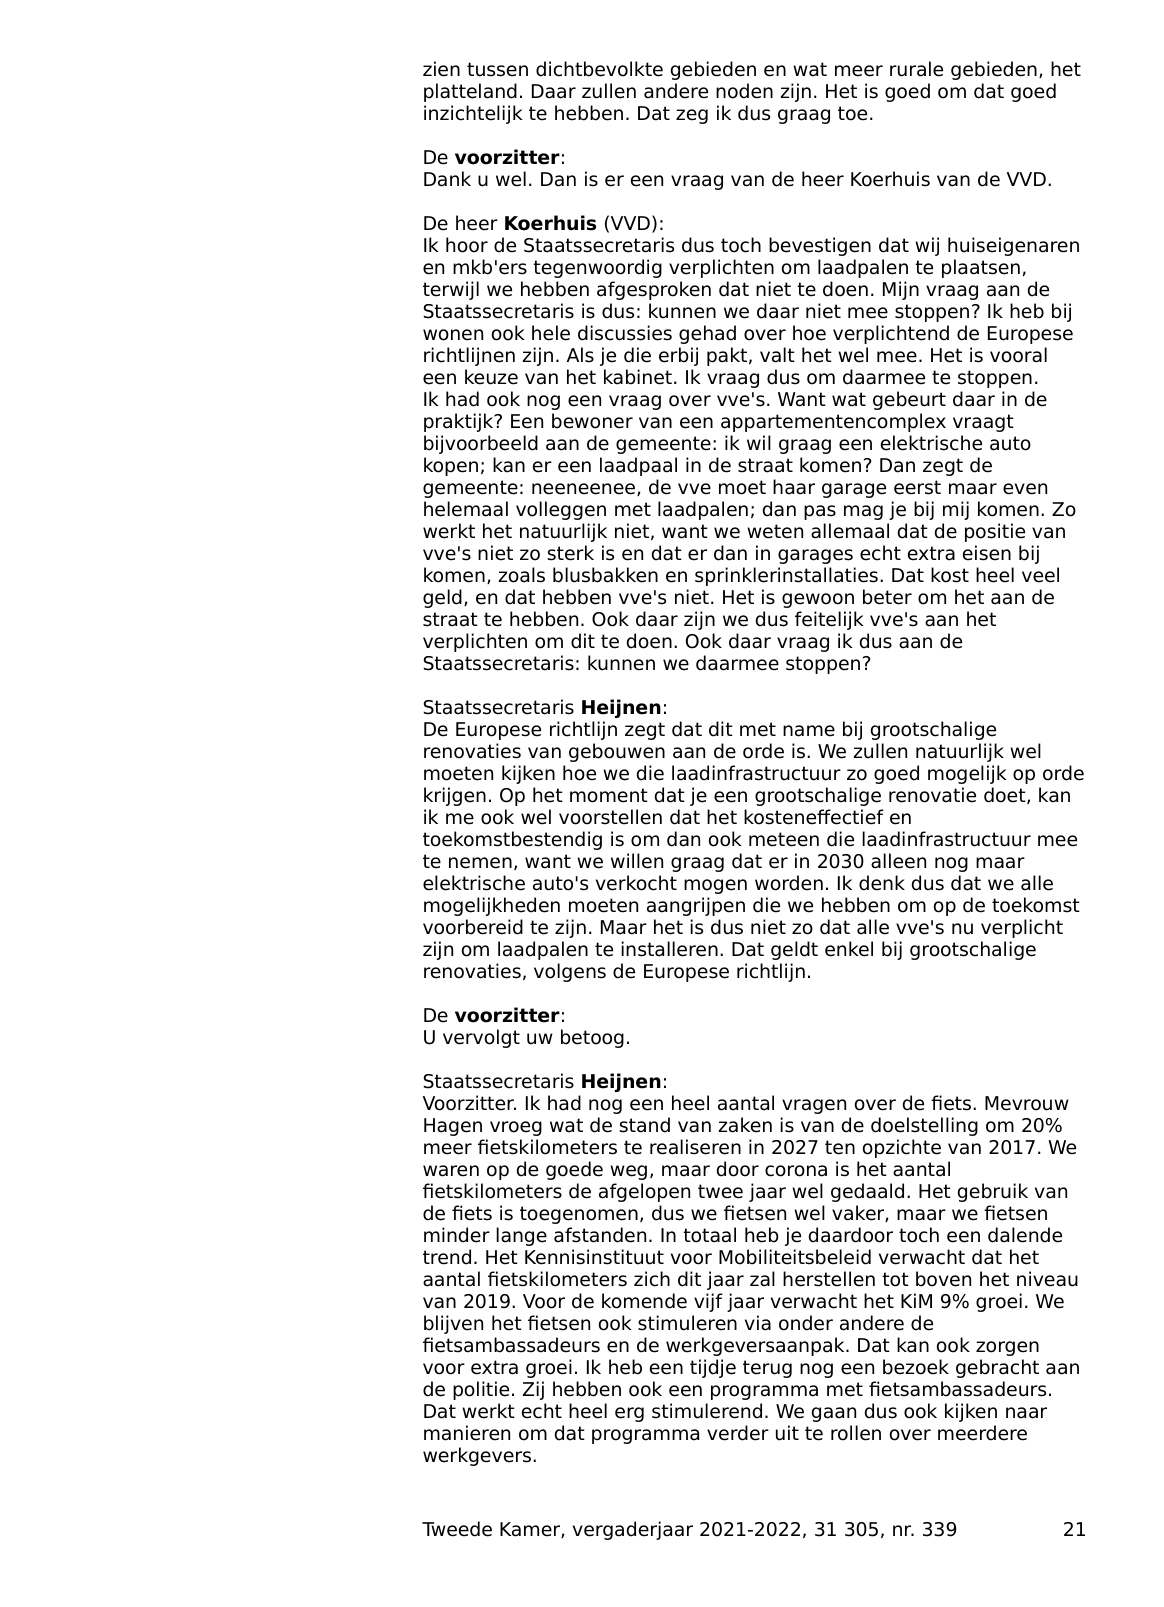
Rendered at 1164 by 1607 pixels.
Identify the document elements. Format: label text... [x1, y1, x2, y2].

text Voorzitter. Ik had nog een heel aantal vragen over de fiets. Mevrouw Hagen vroeg wat de stand van zaken is van de doelstelling om 20% meer fietskilometers te realiseren in 2027 ten opzichte van 2017. We waren op de goede weg, maar door corona is het aantal fietskilometers de afgelopen twee jaar wel gedaald. Het gebruik van de fiets is toegenomen, dus we fietsen wel vaker, maar we fietsen minder lange afstanden. In totaal heb je daardoor toch een dalende trend. Het Kennisinstituut voor Mobiliteitsbeleid verwacht dat het aantal fietskilometers zich dit jaar zal herstellen tot boven het niveau van 2019. Voor de komende vijf jaar verwacht het KiM 9% groei. We blijven het fietsen ook stimuleren via onder andere de fietsambassadeurs en de werkgeversaanpak. Dat kan ook zorgen voor extra groei. Ik heb een tijdje terug nog een bezoek gebracht aan de politie. Zij hebben ook een programma met fietsambassadeurs. Dat werkt echt heel erg stimulerend. We gaan dus ook kijken naar manieren om dat programma verder uit te rollen over meerdere werkgevers. [422, 1093, 1087, 1467]
text De voorzitter: [422, 147, 1087, 169]
text zien tussen dichtbevolkte gebieden en wat meer rurale gebieden, het platteland. Daar zullen andere noden zijn. Het is goed om dat goed inzichtelijk te hebben. Dat zeg ik dus graag toe. [422, 59, 1087, 125]
text Staatssecretaris Heijnen: [422, 1071, 1087, 1093]
text De voorzitter: [422, 1005, 1087, 1027]
text Dank u wel. Dan is er een vraag van de heer Koerhuis van de VVD. [422, 169, 1087, 191]
text De heer Koerhuis (VVD): [422, 213, 1087, 235]
text U vervolgt uw betoog. [422, 1027, 1087, 1049]
text Staatssecretaris Heijnen: [422, 697, 1087, 719]
text Ik hoor de Staatssecretaris dus toch bevestigen dat wij huiseigenaren en mkb'ers tegenwoordig verplichten om laadpalen te plaatsen, terwijl we hebben afgesproken dat niet te doen. Mijn vraag aan de Staatssecretaris is dus: kunnen we daar niet mee stoppen? Ik heb bij wonen ook hele discussies gehad over hoe verplichtend de Europese richtlijnen zijn. Als je die erbij pakt, valt het wel mee. Het is vooral een keuze van het kabinet. Ik vraag dus om daarmee te stoppen. [422, 235, 1087, 389]
text Ik had ook nog een vraag over vve's. Want wat gebeurt daar in de praktijk? Een bewoner van een appartementencomplex vraagt bijvoorbeeld aan de gemeente: ik wil graag een elektrische auto kopen; kan er een laadpaal in de straat komen? Dan zegt de gemeente: neeneenee, de vve moet haar garage eerst maar even helemaal volleggen met laadpalen; dan pas mag je bij mij komen. Zo werkt het natuurlijk niet, want we weten allemaal dat de positie van vve's niet zo sterk is en dat er dan in garages echt extra eisen bij komen, zoals blusbakken en sprinklerinstallaties. Dat kost heel veel geld, en dat hebben vve's niet. Het is gewoon beter om het aan de straat te hebben. Ook daar zijn we dus feitelijk vve's aan het verplichten om dit te doen. Ook daar vraag ik dus aan de Staatssecretaris: kunnen we daarmee stoppen? [422, 389, 1087, 675]
text De Europese richtlijn zegt dat dit met name bij grootschalige renovaties van gebouwen aan de orde is. We zullen natuurlijk wel moeten kijken hoe we die laadinfrastructuur zo goed mogelijk op orde krijgen. Op het moment dat je een grootschalige renovatie doet, kan ik me ook wel voorstellen dat het kosteneffectief en toekomstbestendig is om dan ook meteen die laadinfrastructuur mee te nemen, want we willen graag dat er in 2030 alleen nog maar elektrische auto's verkocht mogen worden. Ik denk dus dat we alle mogelijkheden moeten aangrijpen die we hebben om op de toekomst voorbereid te zijn. Maar het is dus niet zo dat alle vve's nu verplicht zijn om laadpalen te installeren. Dat geldt enkel bij grootschalige renovaties, volgens de Europese richtlijn. [422, 719, 1087, 983]
